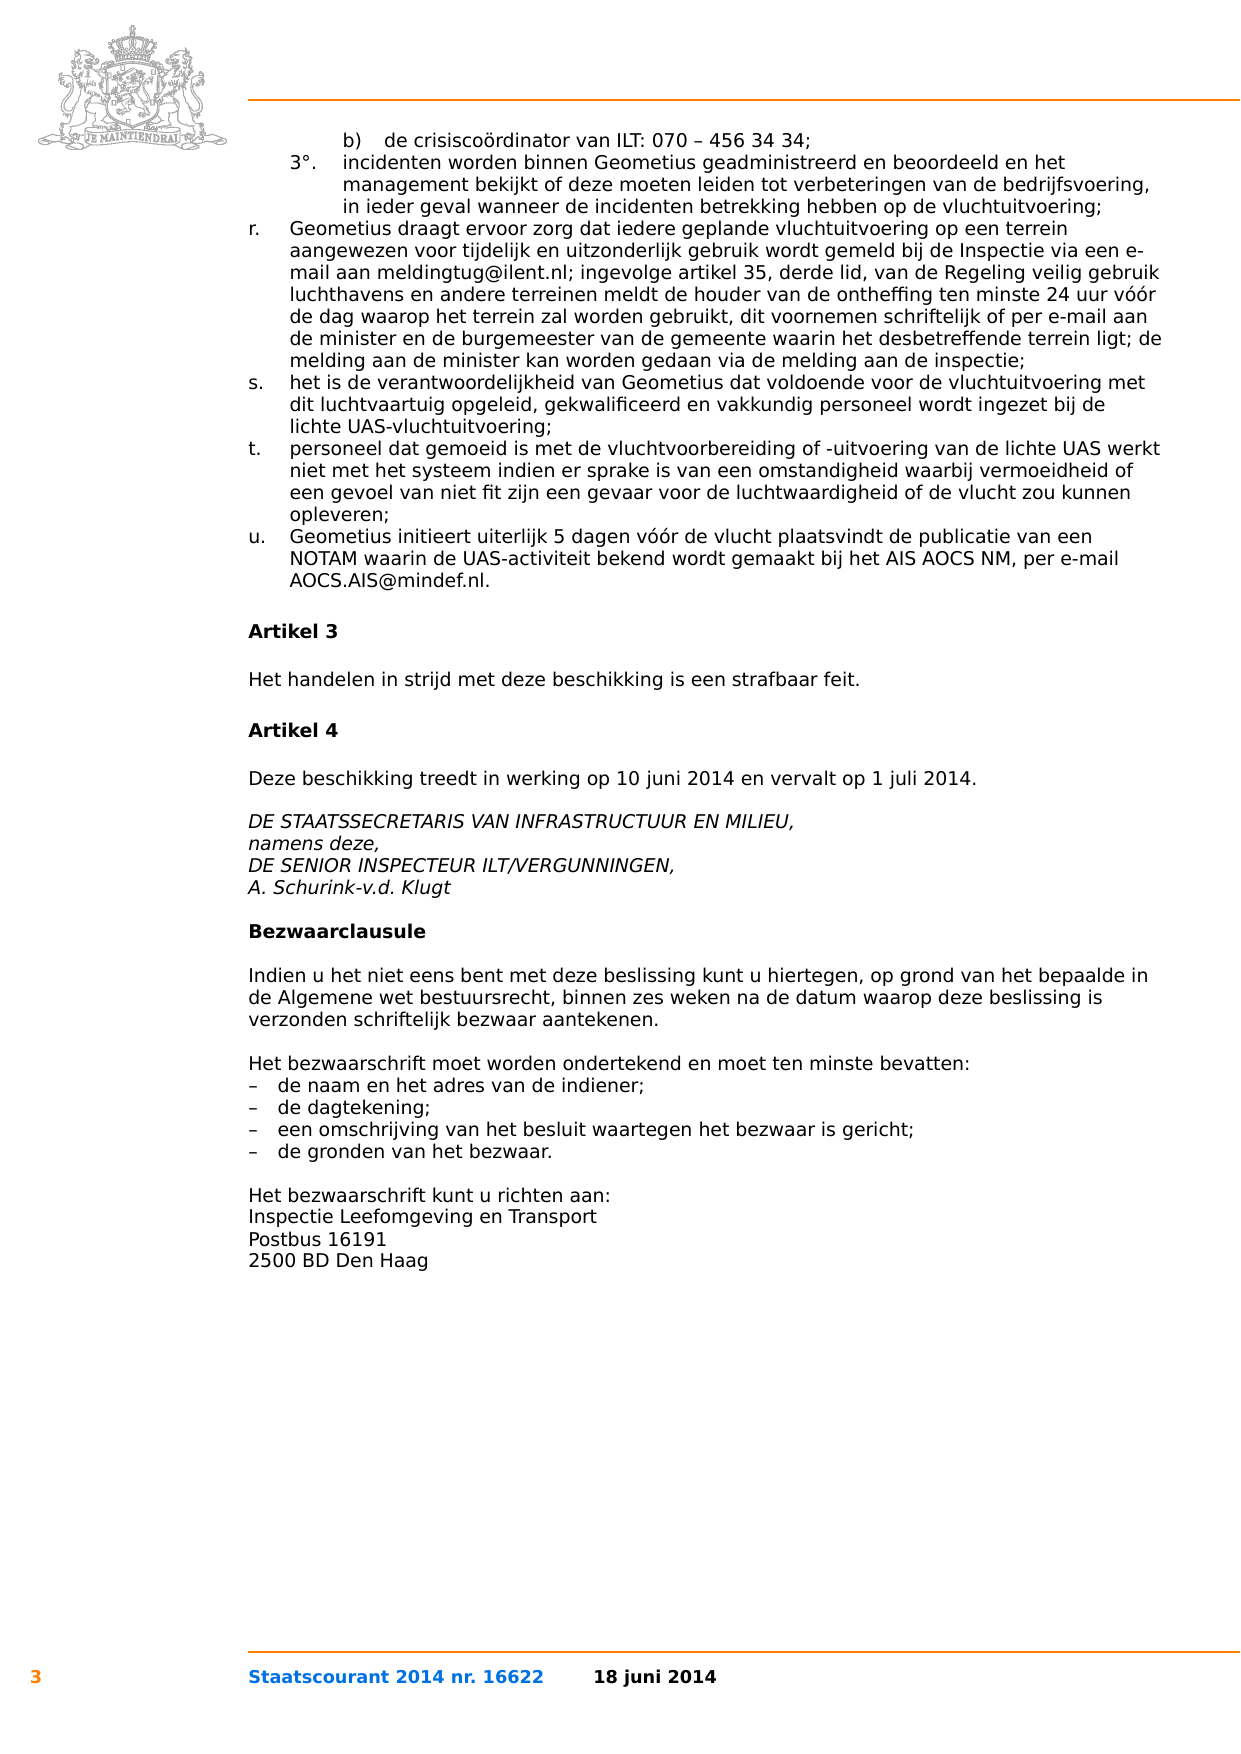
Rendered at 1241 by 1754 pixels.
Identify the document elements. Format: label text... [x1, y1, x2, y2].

text Inspectie Leefomgeving en Transport [248, 1206, 1163, 1228]
text s. het is de verantwoordelijkheid van Geometius dat voldoende voor de vluchtuitvoering met dit luchtvaartuig opgeleid, gekwalificeerd en vakkundig personeel wordt ingezet bij de lichte UAS-vluchtuitvoering; [248, 372, 1163, 438]
subtitle Artikel 3 [248, 621, 1163, 643]
text Het handelen in strijd met deze beschikking is een strafbaar feit. [248, 668, 1163, 690]
text – een omschrijving van het besluit waartegen het bezwaar is gericht; [248, 1119, 1163, 1141]
text Het bezwaarschrift kunt u richten aan: [248, 1184, 1163, 1206]
text Deze beschikking treedt in werking op 10 juni 2014 en vervalt op 1 juli 2014. [248, 767, 1163, 789]
text b) de crisiscoördinator van ILT: 070 – 456 34 34; [342, 130, 1163, 152]
text – de gronden van het bezwaar. [248, 1141, 1163, 1163]
text Postbus 16191 [248, 1228, 1163, 1250]
text 3°. incidenten worden binnen Geometius geadministreerd en beoordeeld en het management bekijkt of deze moeten leiden tot verbeteringen van de bedrijfsvoering, in ieder geval wanneer de incidenten betrekking hebben op de vluchtuitvoering; [289, 152, 1163, 218]
text Bezwaarclausule [248, 921, 1163, 943]
text u. Geometius initieert uiterlijk 5 dagen vóór de vlucht plaatsvindt de publicatie van een NOTAM waarin de UAS-activiteit bekend wordt gemaakt bij het AIS AOCS NM, per e-mail AOCS.AIS@mindef.nl. [248, 526, 1163, 591]
text DE STAATSSECRETARIS VAN INFRASTRUCTUUR EN MILIEU, namens deze, DE SENIOR INSPECTEUR ILT/VERGUNNINGEN, A. Schurink-v.d. Klugt [248, 811, 1163, 899]
text t. personeel dat gemoeid is met de vluchtvoorbereiding of -uitvoering van de lichte UAS werkt niet met het systeem indien er sprake is van een omstandigheid waarbij vermoeidheid of een gevoel van niet fit zijn een gevaar voor de luchtwaardigheid of de vlucht zou kunnen opleveren; [248, 438, 1163, 526]
text – de naam en het adres van de indiener; [248, 1075, 1163, 1097]
text r. Geometius draagt ervoor zorg dat iedere geplande vluchtuitvoering op een terrein aangewezen voor tijdelijk en uitzonderlijk gebruik wordt gemeld bij de Inspectie via een e-mail aan meldingtug@ilent.nl; ingevolge artikel 35, derde lid, van de Regeling veilig gebruik luchthavens en andere terreinen meldt de houder van de ontheffing ten minste 24 uur vóór de dag waarop het terrein zal worden gebruikt, dit voornemen schriftelijk of per e-mail aan de minister en de burgemeester van de gemeente waarin het desbetreffende terrein ligt; de melding aan de minister kan worden gedaan via de melding aan de inspectie; [248, 218, 1163, 372]
picture [38, 25, 227, 150]
text 2500 BD Den Haag [248, 1250, 1163, 1272]
text Indien u het niet eens bent met deze beslissing kunt u hiertegen, op grond van het bepaalde in de Algemene wet bestuursrecht, binnen zes weken na de datum waarop deze beslissing is verzonden schriftelijk bezwaar aantekenen. [248, 965, 1163, 1031]
subtitle Artikel 4 [248, 720, 1163, 742]
text Het bezwaarschrift moet worden ondertekend en moet ten minste bevatten: [248, 1053, 1163, 1075]
text – de dagtekening; [248, 1097, 1163, 1119]
